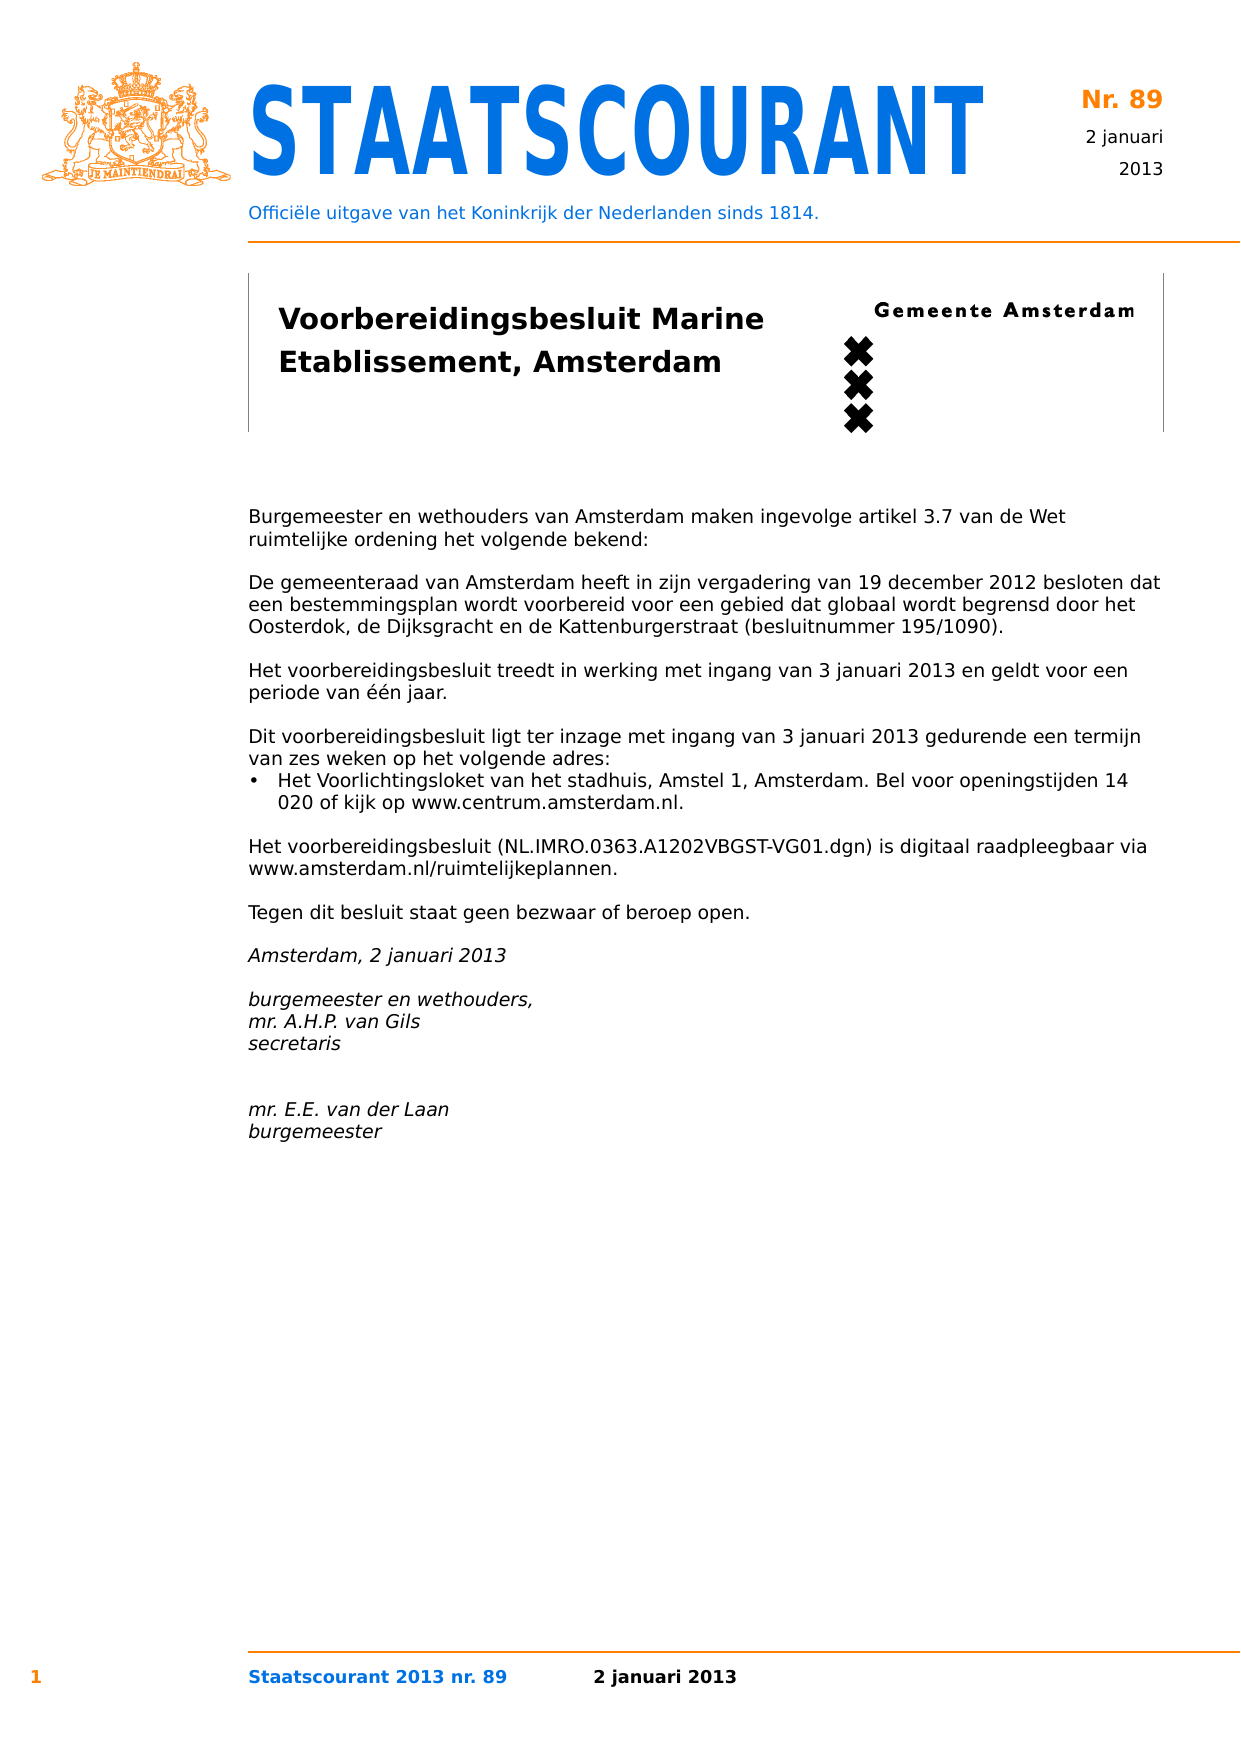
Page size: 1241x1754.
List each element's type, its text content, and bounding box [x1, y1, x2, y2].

table_header [25, 62, 248, 241]
table_cell 2013 [998, 153, 1240, 203]
table_header STAATSCOURANT [248, 62, 998, 203]
text De gemeenteraad van Amsterdam heeft in zijn vergadering van 19 december 2012 besloten dat een bestemmingsplan wordt voorbereid voor een gebied dat globaal wordt begrensd door het Oosterdok, de Dijksgracht en de Kattenburgerstraat (besluitnummer 195/1090). [248, 572, 1163, 638]
text • Het Voorlichtingsloket van het stadhuis, Amstel 1, Amsterdam. Bel voor openingstijden 14 020 of kijk op www.centrum.amsterdam.nl. [248, 770, 1163, 814]
picture [41, 62, 231, 186]
text Tegen dit besluit staat geen bezwaar of beroep open. [248, 902, 1163, 923]
table_cell 2 januari [998, 121, 1240, 153]
picture [844, 302, 1134, 433]
text Burgemeester en wethouders van Amsterdam maken ingevolge artikel 3.7 van de Wet ruimtelijke ordening het volgende bekend: [248, 506, 1163, 550]
table_cell Officiële uitgave van het Koninkrijk der Nederlanden sinds 1814. [248, 203, 1240, 241]
text Het voorbereidingsbesluit treedt in werking met ingang van 3 januari 2013 en geldt voor een periode van één jaar. [248, 660, 1163, 704]
table_header Nr. 89 [998, 62, 1240, 121]
text mr. E.E. van der Laan burgemeester [248, 1077, 1163, 1143]
text Het voorbereidingsbesluit (NL.IMRO.0363.A1202VBGST-VG01.dgn) is digitaal raadpleegbaar via www.amsterdam.nl/ruimtelijkeplannen. [248, 836, 1163, 880]
text burgemeester en wethouders, mr. A.H.P. van Gils secretaris [248, 989, 1163, 1055]
text Amsterdam, 2 januari 2013 [248, 945, 1163, 967]
subtitle Voorbereidingsbesluit Marine Etablissement, Amsterdam [249, 273, 1163, 432]
text Dit voorbereidingsbesluit ligt ter inzage met ingang van 3 januari 2013 gedurende een termijn van zes weken op het volgende adres: [248, 726, 1163, 770]
